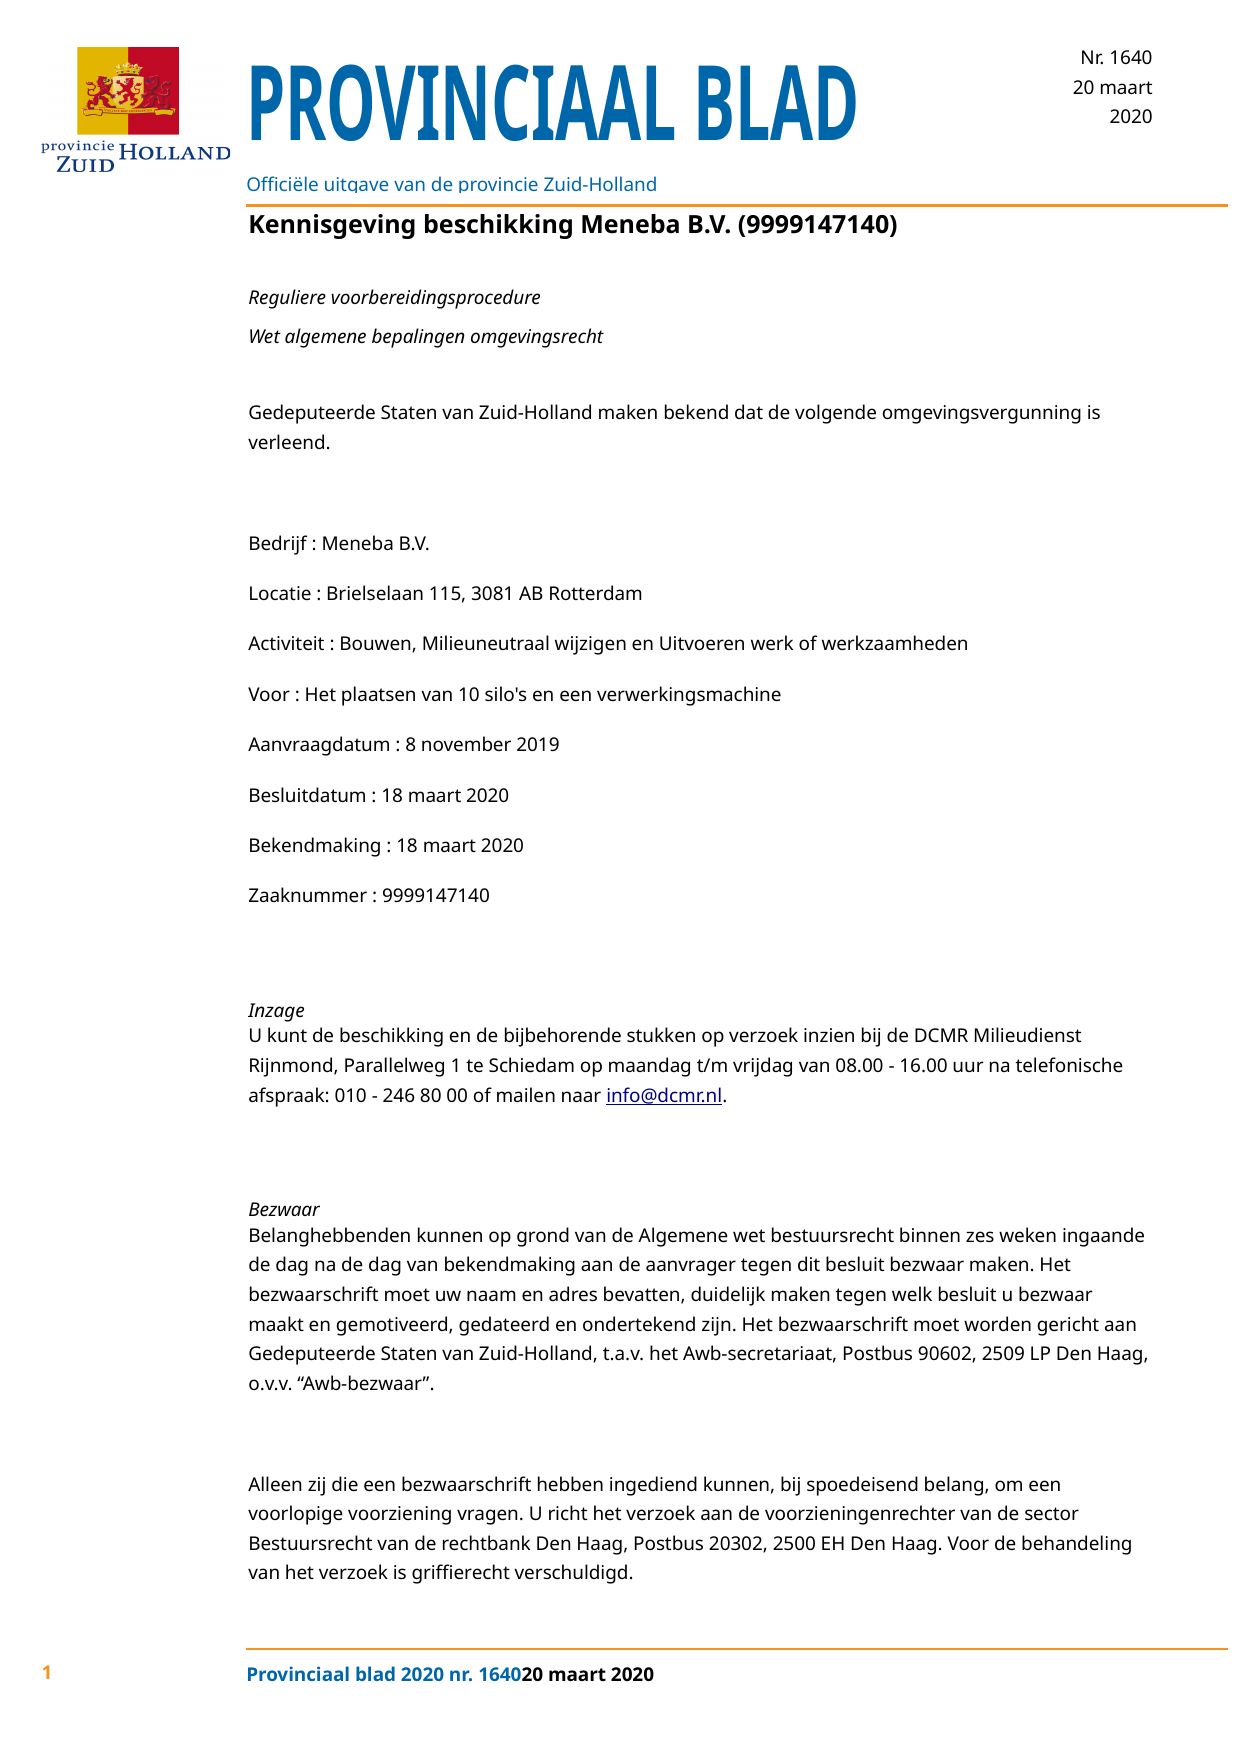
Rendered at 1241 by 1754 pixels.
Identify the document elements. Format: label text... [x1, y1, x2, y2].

text Bezwaar [248, 1196, 1152, 1222]
text Locatie : Brielselaan 115, 3081 AB Rotterdam [248, 580, 1152, 606]
text Aanvraagdatum : 8 november 2019 [248, 731, 1152, 757]
text Wet algemene bepalingen omgevingsrecht [248, 323, 1152, 349]
text Voor : Het plaatsen van 10 silo's en een verwerkingsmachine [248, 681, 1152, 707]
text Bedrijf : Meneba B.V. [248, 530, 1152, 555]
text Belanghebbenden kunnen op grond van de Algemene wet bestuursrecht binnen zes weken ingaande de dag na de dag van bekendmaking aan de aanvrager tegen dit besluit bezwaar maken. Het bezwaarschrift moet uw naam en adres bevatten, duidelijk maken tegen welk besluit u bezwaar maakt en gemotiveerd, gedateerd en ondertekend zijn. Het bezwaarschrift moet worden gericht aan Gedeputeerde Staten van Zuid-Holland, t.a.v. het Awb-secretariaat, Postbus 90602, 2509 LP Den Haag, o.v.v. “Awb-bezwaar”. [248, 1222, 1152, 1396]
text Besluitdatum : 18 maart 2020 [248, 782, 1152, 807]
text Reguliere voorbereidingsprocedure [248, 284, 1152, 309]
text Gedeputeerde Staten van Zuid-Holland maken bekend dat de volgende omgevingsvergunning is verleend. [248, 399, 1152, 454]
text Kennisgeving beschikking Meneba B.V. (9999147140) [248, 207, 1152, 241]
text Bekendmaking : 18 maart 2020 [248, 832, 1152, 858]
text U kunt de beschikking en de bijbehorende stukken op verzoek inzien bij de DCMR Milieudienst Rijnmond, Parallelweg 1 te Schiedam op maandag t/m vrijdag van 08.00 - 16.00 uur na telefonische afspraak: 010 - 246 80 00 of mailen naar info@dcmr.nl. [248, 1023, 1152, 1108]
picture [41, 47, 231, 172]
text Inzage [248, 997, 1152, 1023]
text Alleen zij die een bezwaarschrift hebben ingediend kunnen, bij spoedeisend belang, om een voorlopige voorziening vragen. U richt het verzoek aan de voorzieningenrechter van de sector Bestuursrecht van de rechtbank Den Haag, Postbus 20302, 2500 EH Den Haag. Voor de behandeling van het verzoek is griffierecht verschuldigd. [248, 1471, 1152, 1585]
text Zaaknummer : 9999147140 [248, 883, 1152, 908]
text Activiteit : Bouwen, Milieuneutraal wijzigen en Uitvoeren werk of werkzaamheden [248, 631, 1152, 656]
